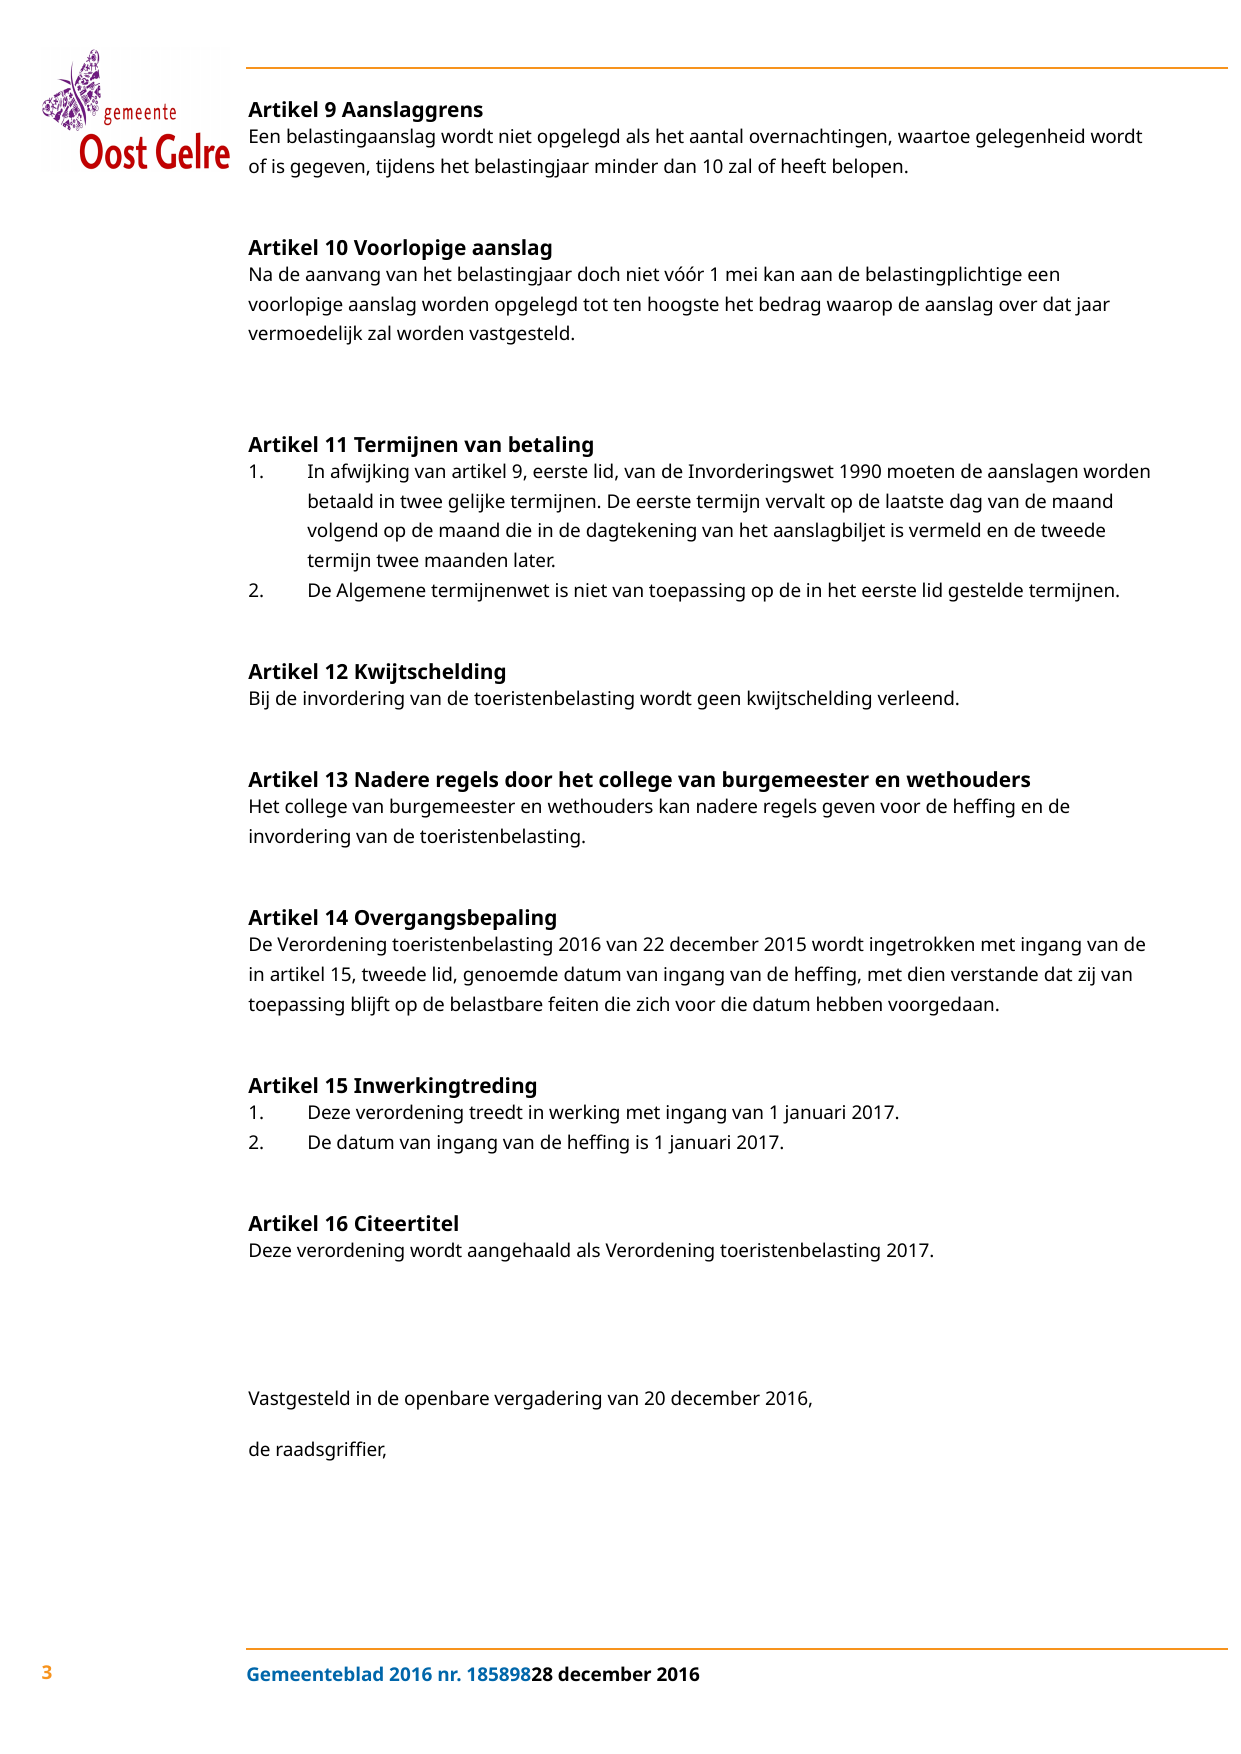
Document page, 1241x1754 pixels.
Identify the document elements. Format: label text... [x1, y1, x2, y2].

text de raadsgriffier, [248, 1437, 1152, 1462]
text Artikel 12 Kwijtschelding [248, 657, 1152, 685]
text De Verordening toeristenbelasting 2016 van 22 december 2015 wordt ingetrokken met ingang van de in artikel 15, tweede lid, genoemde datum van ingang van de heffing, met dien verstande dat zij van toepassing blijft op de belastbare feiten die zich voor die datum hebben voorgedaan. [248, 932, 1152, 1017]
text Artikel 16 Citeertitel [248, 1209, 1152, 1237]
text Vastgesteld in de openbare vergadering van 20 december 2016, [248, 1385, 1152, 1411]
text Artikel 14 Overgangsbepaling [248, 903, 1152, 932]
text Deze verordening wordt aangehaald als Verordening toeristenbelasting 2017. [248, 1237, 1152, 1263]
list De datum van ingang van de heffing is 1 januari 2017. [248, 1129, 1152, 1154]
picture [41, 47, 231, 172]
text Bij de invordering van de toeristenbelasting wordt geen kwijtschelding verleend. [248, 685, 1152, 711]
text Na de aanvang van het belastingjaar doch niet vóór 1 mei kan aan de belastingplichtige een voorlopige aanslag worden opgelegd tot ten hoogste het bedrag waarop de aanslag over dat jaar vermoedelijk zal worden vastgesteld. [248, 261, 1152, 346]
text Het college van burgemeester en wethouders kan nadere regels geven voor de heffing en de invordering van de toeristenbelasting. [248, 794, 1152, 849]
text Artikel 13 Nadere regels door het college van burgemeester en wethouders [248, 765, 1152, 794]
list In afwijking van artikel 9, eerste lid, van de Invorderingswet 1990 moeten de aanslagen worden betaald in twee gelijke termijnen. De eerste termijn vervalt op de laatste dag van de maand volgend op de maand die in de dagtekening van het aanslagbiljet is vermeld en de tweede termijn twee maanden later. [248, 458, 1152, 573]
text Artikel 9 Aanslaggrens [248, 95, 1152, 123]
list Deze verordening treedt in werking met ingang van 1 januari 2017. [248, 1099, 1152, 1125]
text Artikel 11 Termijnen van betaling [248, 430, 1152, 458]
text Een belastingaanslag wordt niet opgelegd als het aantal overnachtingen, waartoe gelegenheid wordt of is gegeven, tijdens het belastingjaar minder dan 10 zal of heeft belopen. [248, 123, 1152, 178]
text Artikel 10 Voorlopige aanslag [248, 233, 1152, 261]
text Artikel 15 Inwerkingtreding [248, 1071, 1152, 1099]
list De Algemene termijnenwet is niet van toepassing op de in het eerste lid gestelde termijnen. [248, 577, 1152, 602]
